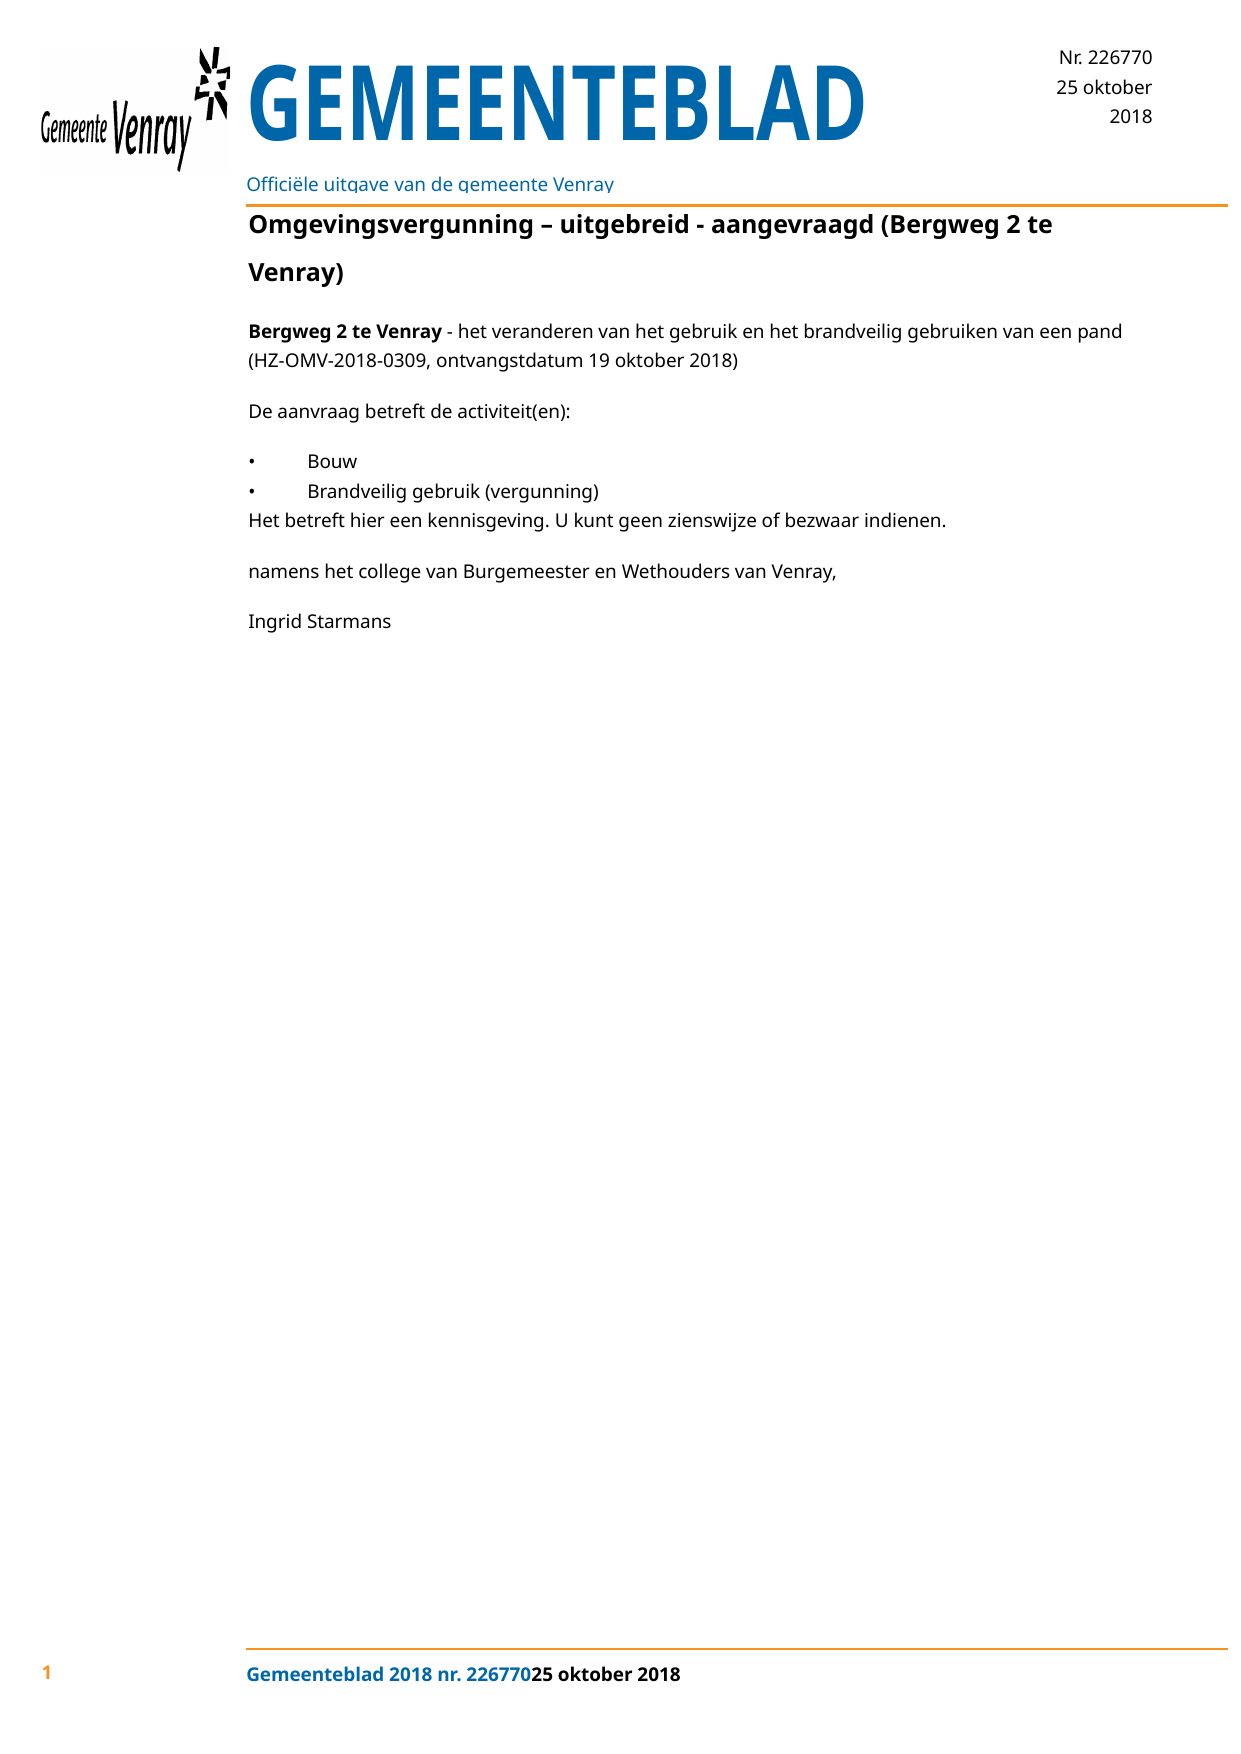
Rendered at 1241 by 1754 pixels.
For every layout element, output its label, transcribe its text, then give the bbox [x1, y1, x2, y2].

text Het betreft hier een kennisgeving. U kunt geen zienswijze of bezwaar indienen. [248, 507, 1152, 533]
text De aanvraag betreft de activiteit(en): [248, 398, 1152, 424]
picture [41, 47, 231, 172]
text Omgevingsvergunning – uitgebreid - aangevraagd (Bergweg 2 te Venray) [248, 207, 1152, 288]
text Ingrid Starmans [248, 608, 1152, 634]
list Brandveilig gebruik (vergunning) [248, 478, 1152, 504]
text namens het college van Burgemeester en Wethouders van Venray, [248, 558, 1152, 584]
text Bergweg 2 te Venray - het veranderen van het gebruik en het brandveilig gebruiken van een pand (HZ-OMV-2018-0309, ontvangstdatum 19 oktober 2018) [248, 318, 1152, 373]
list Bouw [248, 448, 1152, 474]
